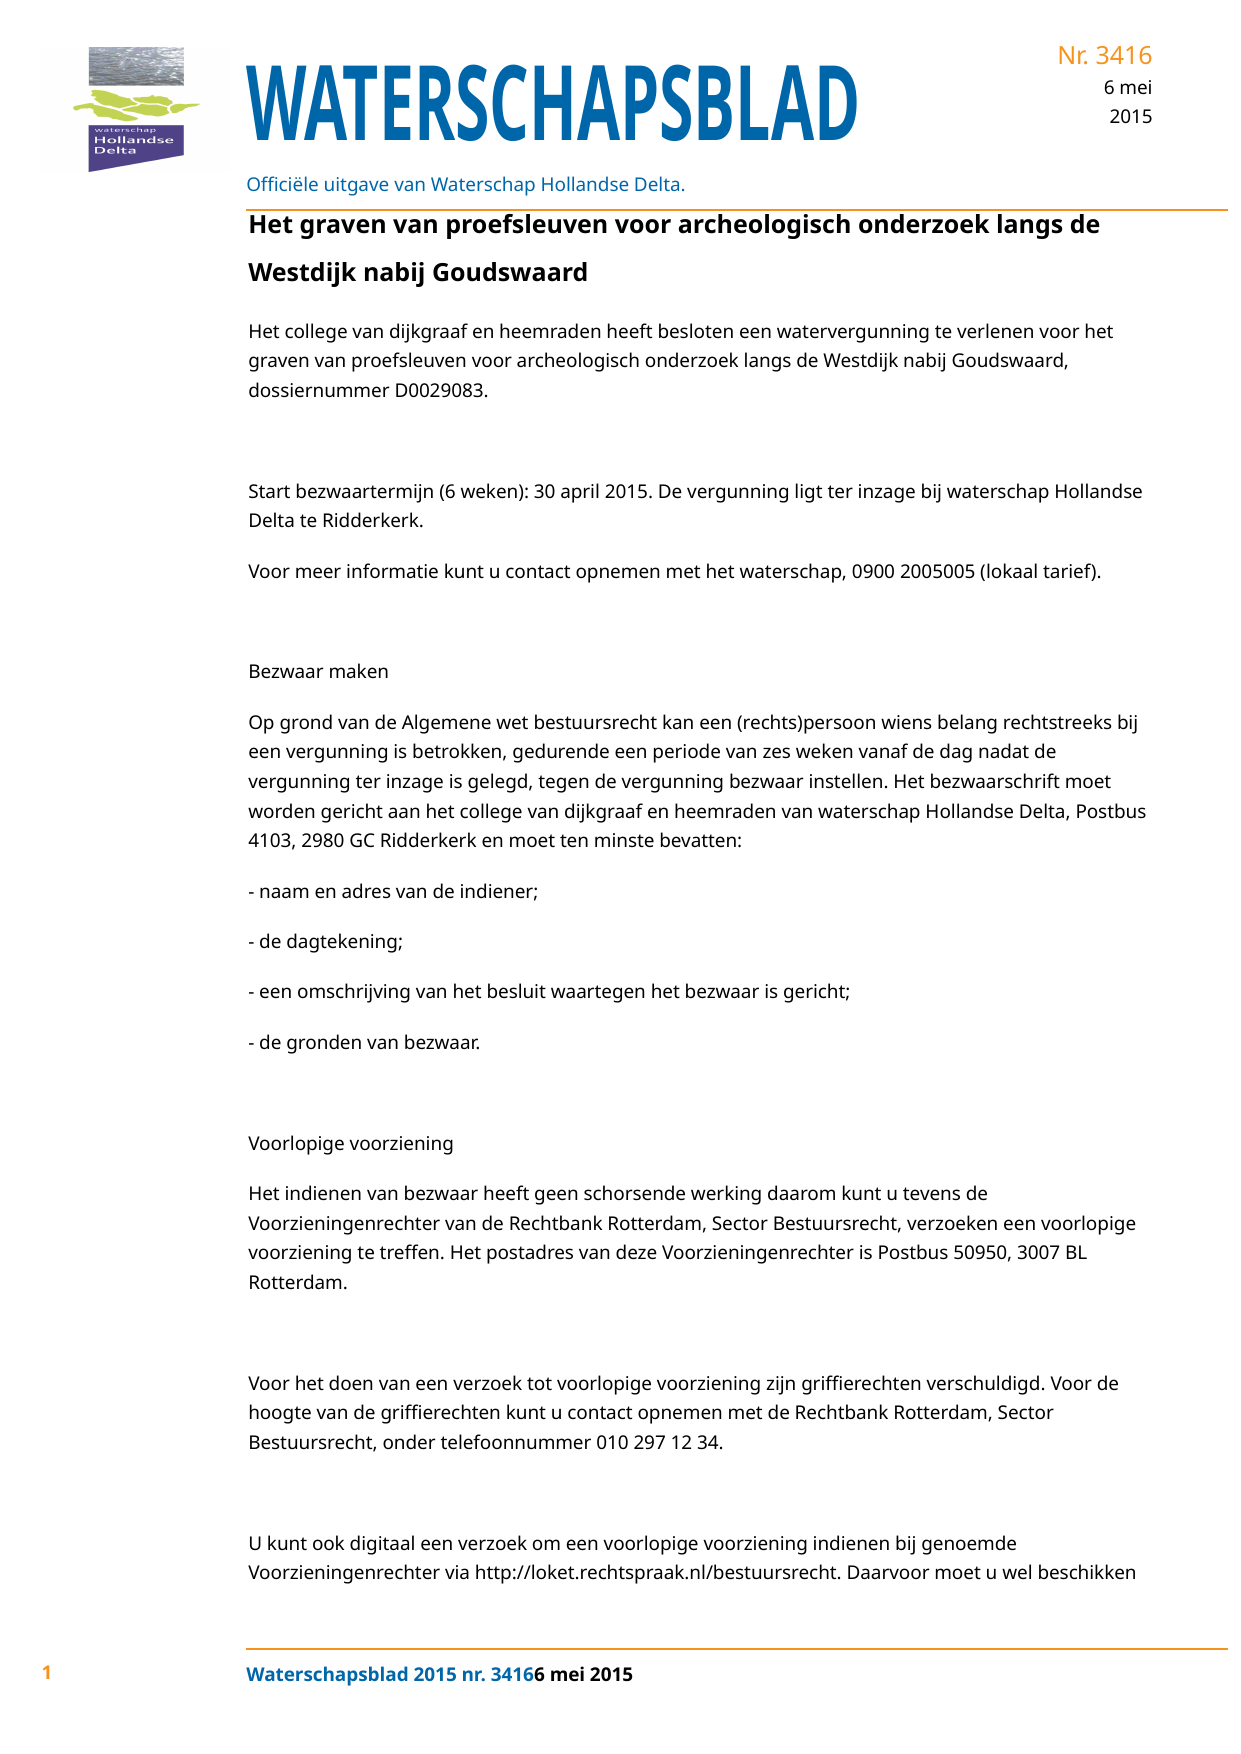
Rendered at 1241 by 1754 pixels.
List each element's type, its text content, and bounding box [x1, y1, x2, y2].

text Bezwaar maken [248, 659, 1152, 684]
text - de gronden van bezwaar. [248, 1029, 1152, 1055]
text - de dagtekening; [248, 928, 1152, 954]
picture [41, 47, 231, 172]
text Start bezwaartermijn (6 weken): 30 april 2015. De vergunning ligt ter inzage bij waterschap Hollandse Delta te Ridderkerk. [248, 478, 1152, 533]
text Voor meer informatie kunt u contact opnemen met het waterschap, 0900 2005005 (lokaal tarief). [248, 558, 1152, 584]
text Voor het doen van een verzoek tot voorlopige voorziening zijn griffierechten verschuldigd. Voor de hoogte van de griffierechten kunt u contact opnemen met de Rechtbank Rotterdam, Sector Bestuursrecht, onder telefoonnummer 010 297 12 34. [248, 1370, 1152, 1455]
text - naam en adres van de indiener; [248, 878, 1152, 904]
text - een omschrijving van het besluit waartegen het bezwaar is gericht; [248, 979, 1152, 1004]
text Het graven van proefsleuven voor archeologisch onderzoek langs de Westdijk nabij Goudswaard [248, 211, 1152, 288]
text Op grond van de Algemene wet bestuursrecht kan een (rechts)persoon wiens belang rechtstreeks bij een vergunning is betrokken, gedurende een periode van zes weken vanaf de dag nadat de vergunning ter inzage is gelegd, tegen de vergunning bezwaar instellen. Het bezwaarschrift moet worden gericht aan het college van dijkgraaf en heemraden van waterschap Hollandse Delta, Postbus 4103, 2980 GC Ridderkerk en moet ten minste bevatten: [248, 709, 1152, 853]
text U kunt ook digitaal een verzoek om een voorlopige voorziening indienen bij genoemde Voorzieningenrechter via http://loket.rechtspraak.nl/bestuursrecht. Daarvoor moet u wel beschikken [248, 1530, 1152, 1585]
text Het college van dijkgraaf en heemraden heeft besloten een watervergunning te verlenen voor het graven van proefsleuven voor archeologisch onderzoek langs de Westdijk nabij Goudswaard, dossiernummer D0029083. [248, 318, 1152, 403]
text Het indienen van bezwaar heeft geen schorsende werking daarom kunt u tevens de Voorzieningenrechter van de Rechtbank Rotterdam, Sector Bestuursrecht, verzoeken een voorlopige voorziening te treffen. Het postadres van deze Voorzieningenrechter is Postbus 50950, 3007 BL Rotterdam. [248, 1180, 1152, 1295]
text Voorlopige voorziening [248, 1130, 1152, 1156]
